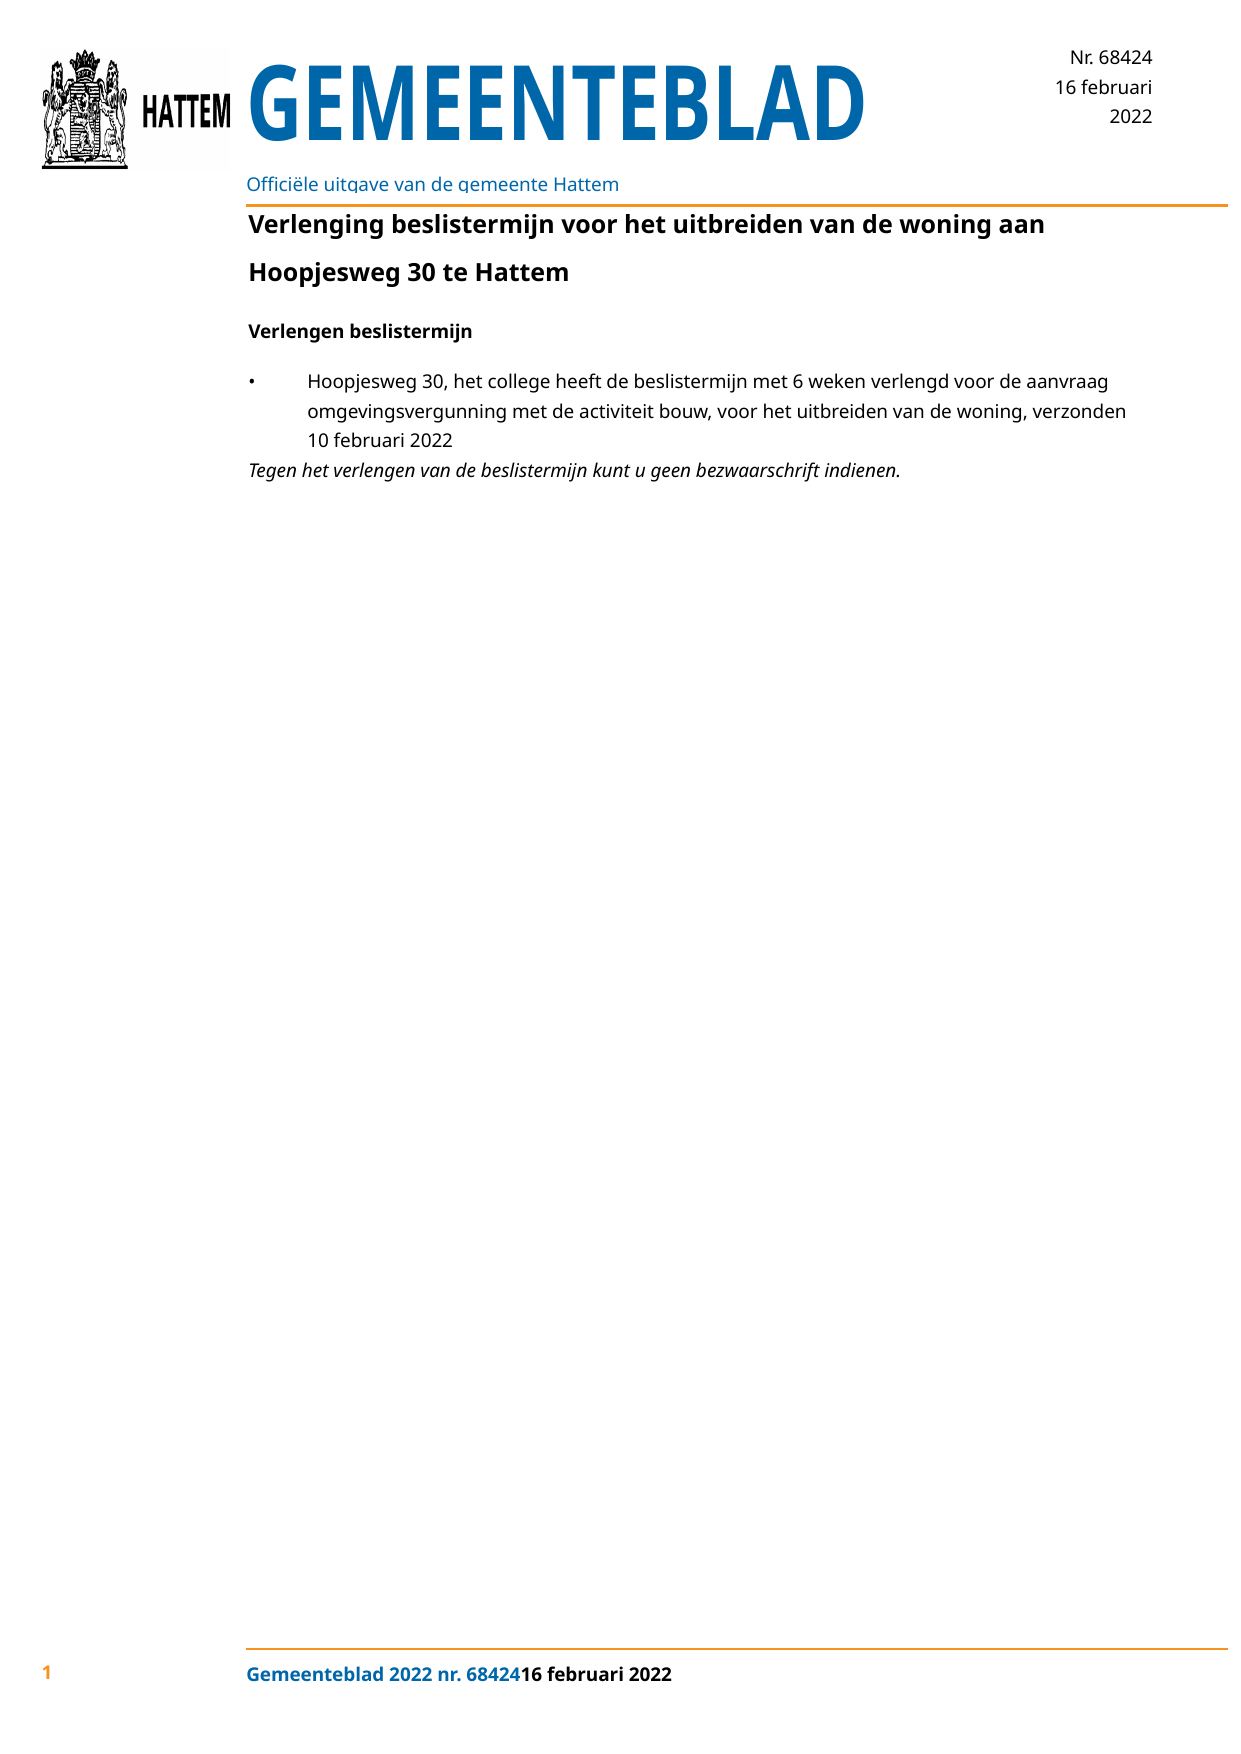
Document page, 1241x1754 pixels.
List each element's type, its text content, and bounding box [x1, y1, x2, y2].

text Verlenging beslistermijn voor het uitbreiden van de woning aan Hoopjesweg 30 te Hattem [248, 207, 1152, 288]
text Verlengen beslistermijn [248, 318, 1152, 344]
list Hoopjesweg 30, het college heeft de beslistermijn met 6 weken verlengd voor de aanvraag omgevingsvergunning met de activiteit bouw, voor het uitbreiden van de woning, verzonden 10 februari 2022 [248, 368, 1152, 453]
text Tegen het verlengen van de beslistermijn kunt u geen bezwaarschrift indienen. [248, 457, 1152, 483]
picture [41, 47, 231, 172]
